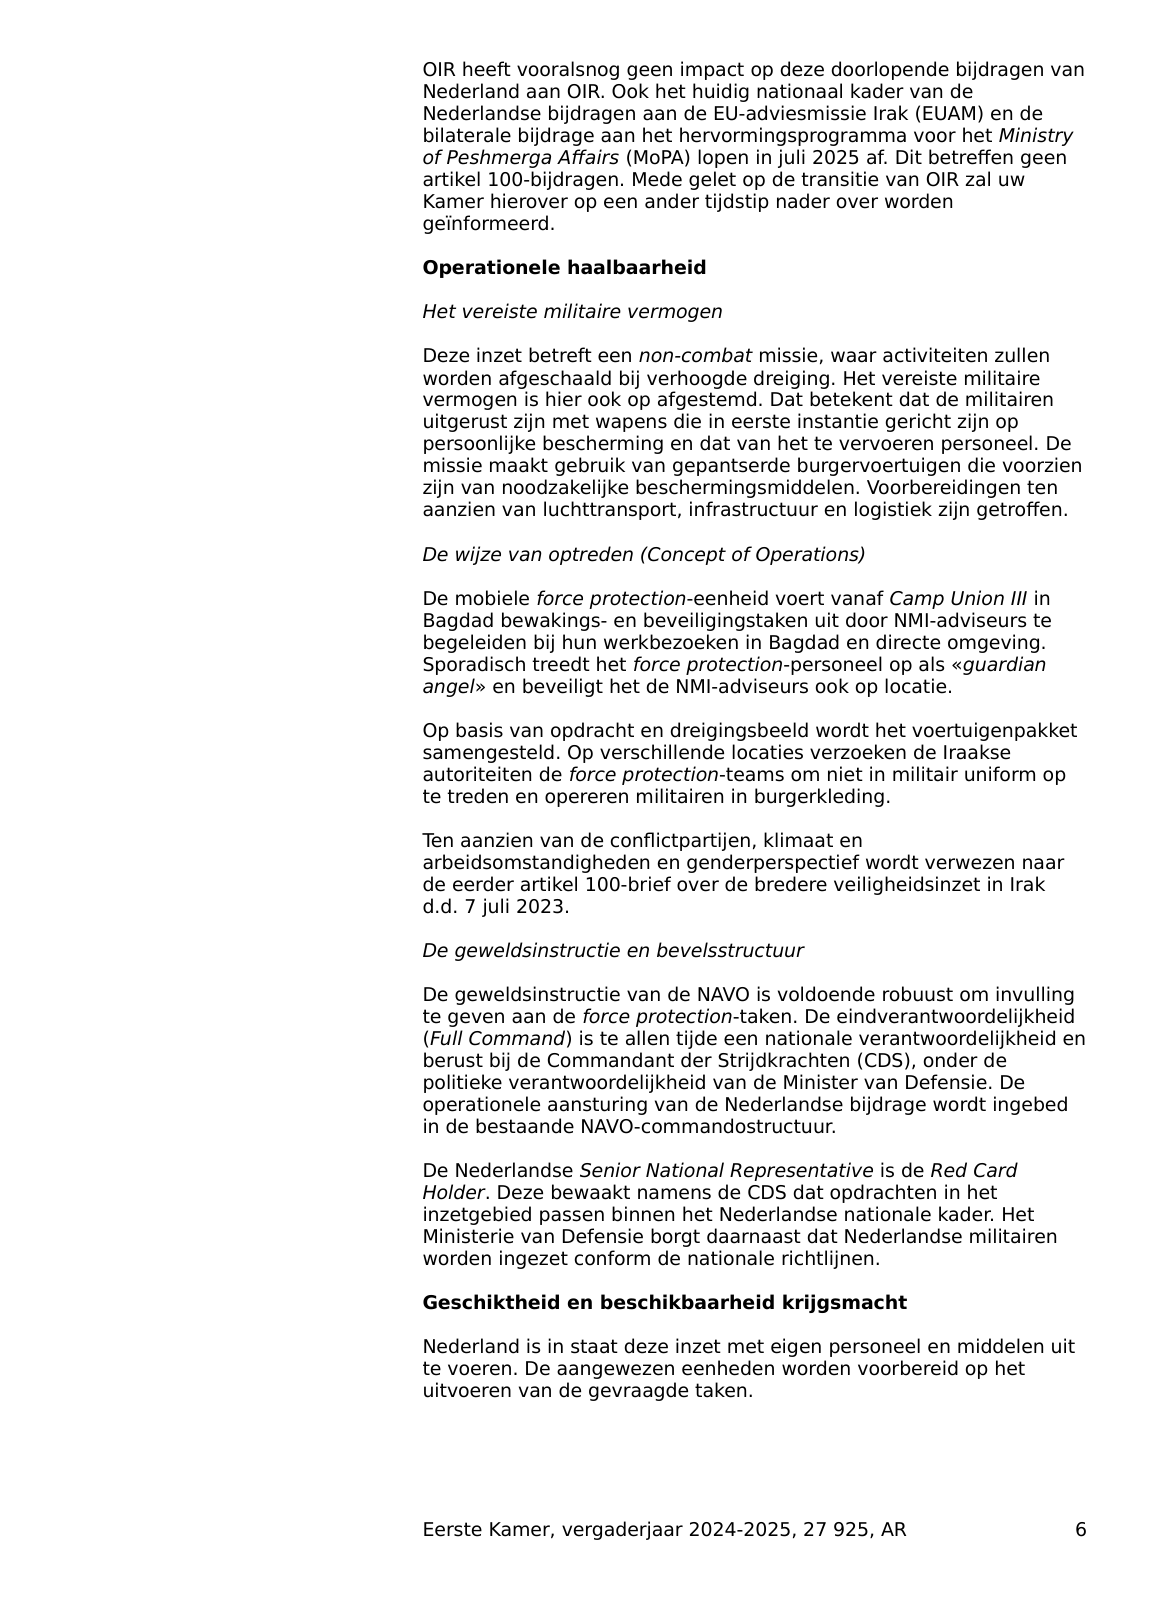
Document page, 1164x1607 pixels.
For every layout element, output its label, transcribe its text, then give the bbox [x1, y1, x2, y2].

subtitle De wijze van optreden (Concept of Operations) [422, 543, 1087, 565]
subtitle De geweldsinstructie en bevelsstructuur [422, 940, 1087, 962]
text De mobiele force protection-eenheid voert vanaf Camp Union III in Bagdad bewakings- en beveiligingstaken uit door NMI-adviseurs te begeleiden bij hun werkbezoeken in Bagdad en directe omgeving. Sporadisch treedt het force protection-personeel op als «guardian angel» en beveiligt het de NMI-adviseurs ook op locatie. [422, 588, 1087, 697]
text Op basis van opdracht en dreigingsbeeld wordt het voertuigenpakket samengesteld. Op verschillende locaties verzoeken de Iraakse autoriteiten de force protection-teams om niet in militair uniform op te treden en opereren militairen in burgerkleding. [422, 720, 1087, 808]
subtitle Geschiktheid en beschikbaarheid krijgsmacht [422, 1292, 1087, 1314]
text De Nederlandse Senior National Representative is de Red Card Holder. Deze bewaakt namens de CDS dat opdrachten in het inzetgebied passen binnen het Nederlandse nationale kader. Het Ministerie van Defensie borgt daarnaast dat Nederlandse militairen worden ingezet conform de nationale richtlijnen. [422, 1160, 1087, 1270]
subtitle Operationele haalbaarheid [422, 257, 1087, 279]
text De geweldsinstructie van de NAVO is voldoende robuust om invulling te geven aan de force protection-taken. De eindverantwoordelijkheid (Full Command) is te allen tijde een nationale verantwoordelijkheid en berust bij de Commandant der Strijdkrachten (CDS), onder de politieke verantwoordelijkheid van de Minister van Defensie. De operationele aansturing van de Nederlandse bijdrage wordt ingebed in de bestaande NAVO-commandostructuur. [422, 984, 1087, 1138]
text Ten aanzien van de conflictpartijen, klimaat en arbeidsomstandigheden en genderperspectief wordt verwezen naar de eerder artikel 100-brief over de bredere veiligheidsinzet in Irak d.d. 7 juli 2023. [422, 830, 1087, 918]
text Nederland is in staat deze inzet met eigen personeel en middelen uit te voeren. De aangewezen eenheden worden voorbereid op het uitvoeren van de gevraagde taken. [422, 1336, 1087, 1402]
subtitle Het vereiste militaire vermogen [422, 301, 1087, 323]
text OIR heeft vooralsnog geen impact op deze doorlopende bijdragen van Nederland aan OIR. Ook het huidig nationaal kader van de Nederlandse bijdragen aan de EU-adviesmissie Irak (EUAM) en de bilaterale bijdrage aan het hervormingsprogramma voor het Ministry of Peshmerga Affairs (MoPA) lopen in juli 2025 af. Dit betreffen geen artikel 100-bijdragen. Mede gelet op de transitie van OIR zal uw Kamer hierover op een ander tijdstip nader over worden geïnformeerd. [422, 59, 1087, 235]
text Deze inzet betreft een non-combat missie, waar activiteiten zullen worden afgeschaald bij verhoogde dreiging. Het vereiste militaire vermogen is hier ook op afgestemd. Dat betekent dat de militairen uitgerust zijn met wapens die in eerste instantie gericht zijn op persoonlijke bescherming en dat van het te vervoeren personeel. De missie maakt gebruik van gepantserde burgervoertuigen die voorzien zijn van noodzakelijke beschermingsmiddelen. Voorbereidingen ten aanzien van luchttransport, infrastructuur en logistiek zijn getroffen. [422, 345, 1087, 521]
